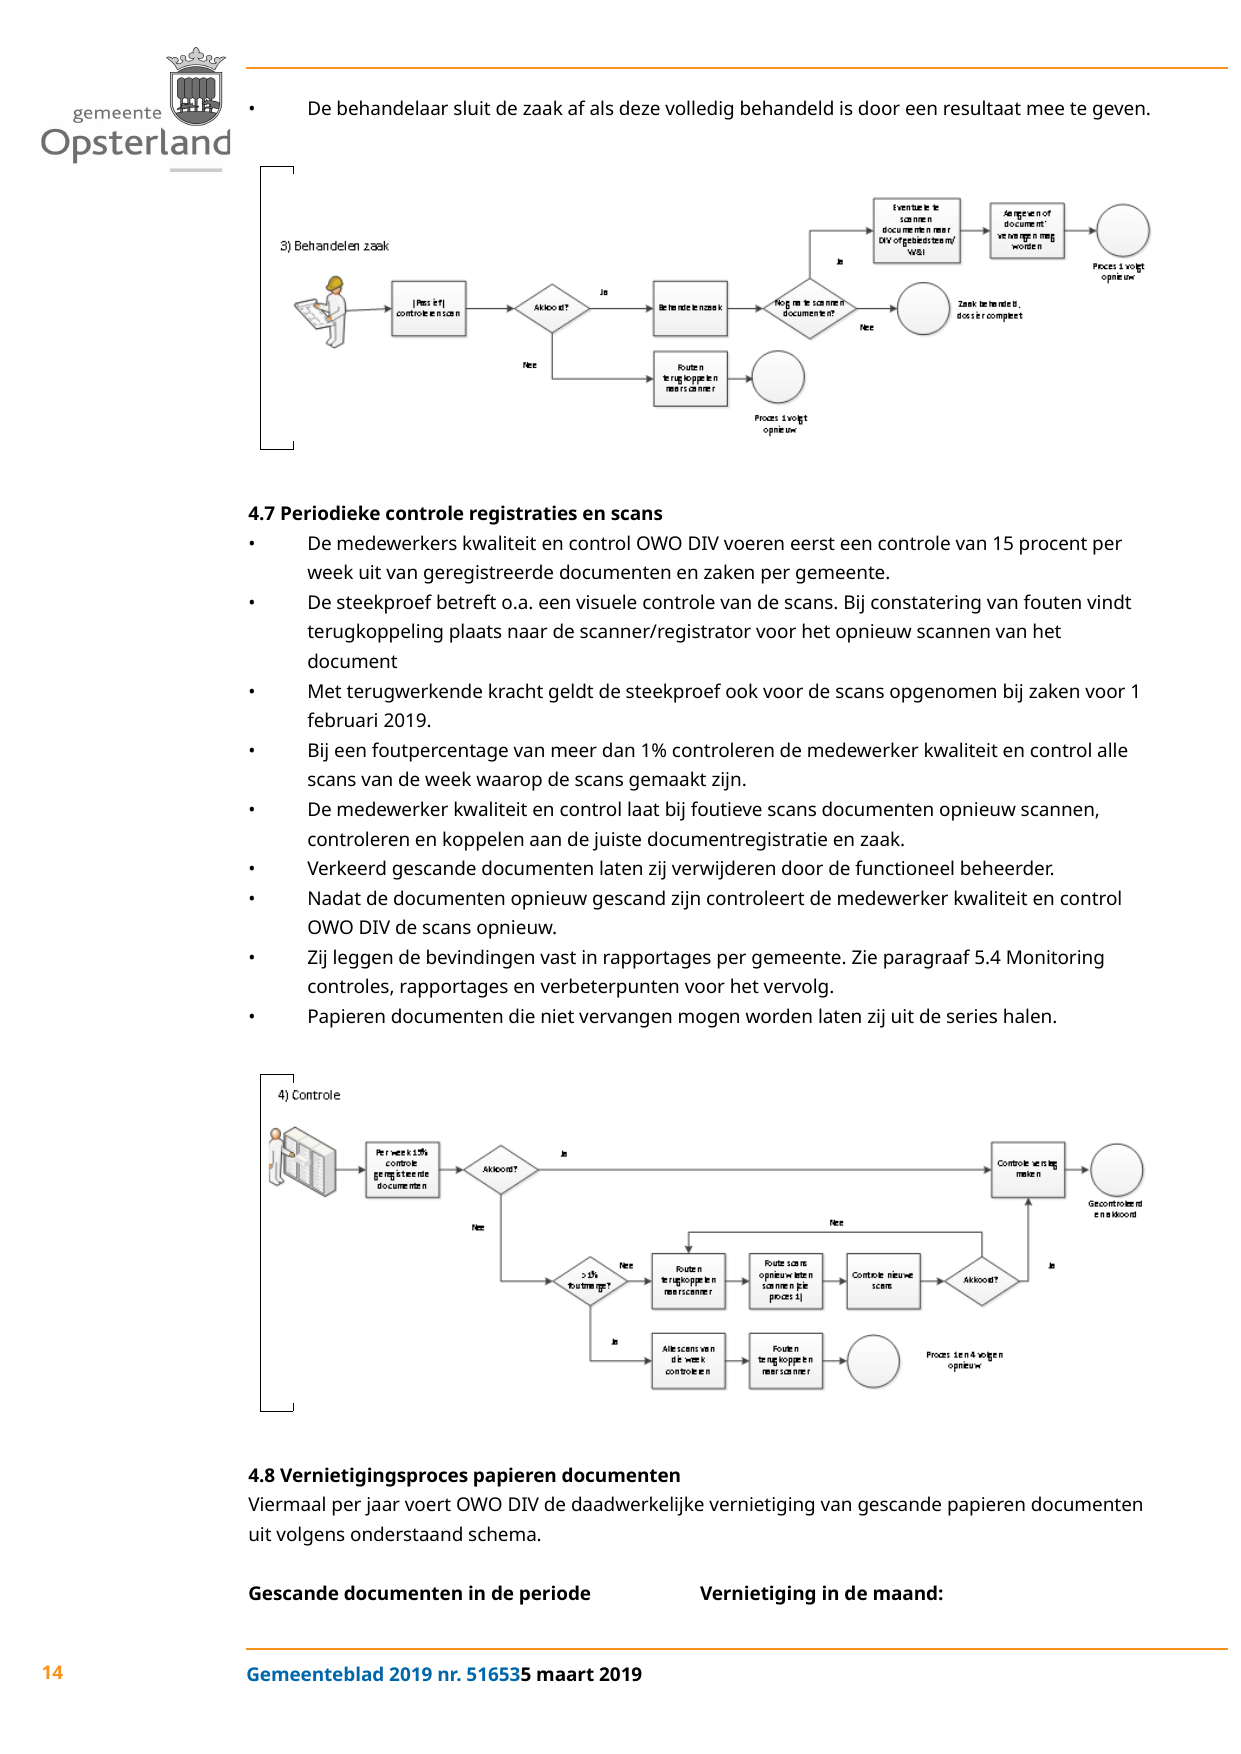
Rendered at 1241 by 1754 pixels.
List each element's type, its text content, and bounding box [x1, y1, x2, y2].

picture [268, 1083, 1155, 1403]
list De steekproef betreft o.a. een visuele controle van de scans. Bij constatering van fouten vindt terugkoppeling plaats naar de scanner/registrator voor het opnieuw scannen van het document [248, 589, 1152, 674]
list Papieren documenten die niet vervangen mogen worden laten zij uit de series halen. [248, 1003, 1152, 1029]
list De medewerker kwaliteit en control laat bij foutieve scans documenten opnieuw scannen, controleren en koppelen aan de juiste documentregistratie en zaak. [248, 796, 1152, 852]
picture [268, 174, 1155, 441]
text 4.7 Periodieke controle registraties en scans [248, 500, 1152, 526]
list De behandelaar sluit de zaak af als deze volledig behandeld is door een resultaat mee te geven. [248, 95, 1152, 121]
list Zij leggen de bevindingen vast in rapportages per gemeente. Zie paragraaf 5.4 Monitoring controles, rapportages en verbeterpunten voor het vervolg. [248, 944, 1152, 999]
table_header Vernietiging in de maand: [700, 1581, 1152, 1606]
list Bij een foutpercentage van meer dan 1% controleren de medewerker kwaliteit en control alle scans van de week waarop de scans gemaakt zijn. [248, 737, 1152, 792]
list Met terugwerkende kracht geldt de steekproef ook voor de scans opgenomen bij zaken voor 1 februari 2019. [248, 678, 1152, 733]
text 4.8 Vernietigingsproces papieren documenten [248, 1462, 1152, 1488]
list Nadat de documenten opnieuw gescand zijn controleert de medewerker kwaliteit en control OWO DIV de scans opnieuw. [248, 885, 1152, 940]
picture [41, 47, 231, 172]
list Verkeerd gescande documenten laten zij verwijderen door de functioneel beheerder. [248, 855, 1152, 881]
table_header Gescande documenten in de periode [248, 1581, 700, 1606]
list De medewerkers kwaliteit en control OWO DIV voeren eerst een controle van 15 procent per week uit van geregistreerde documenten en zaken per gemeente. [248, 530, 1152, 585]
text Viermaal per jaar voert OWO DIV de daadwerkelijke vernietiging van gescande papieren documenten uit volgens onderstaand schema. [248, 1492, 1152, 1547]
